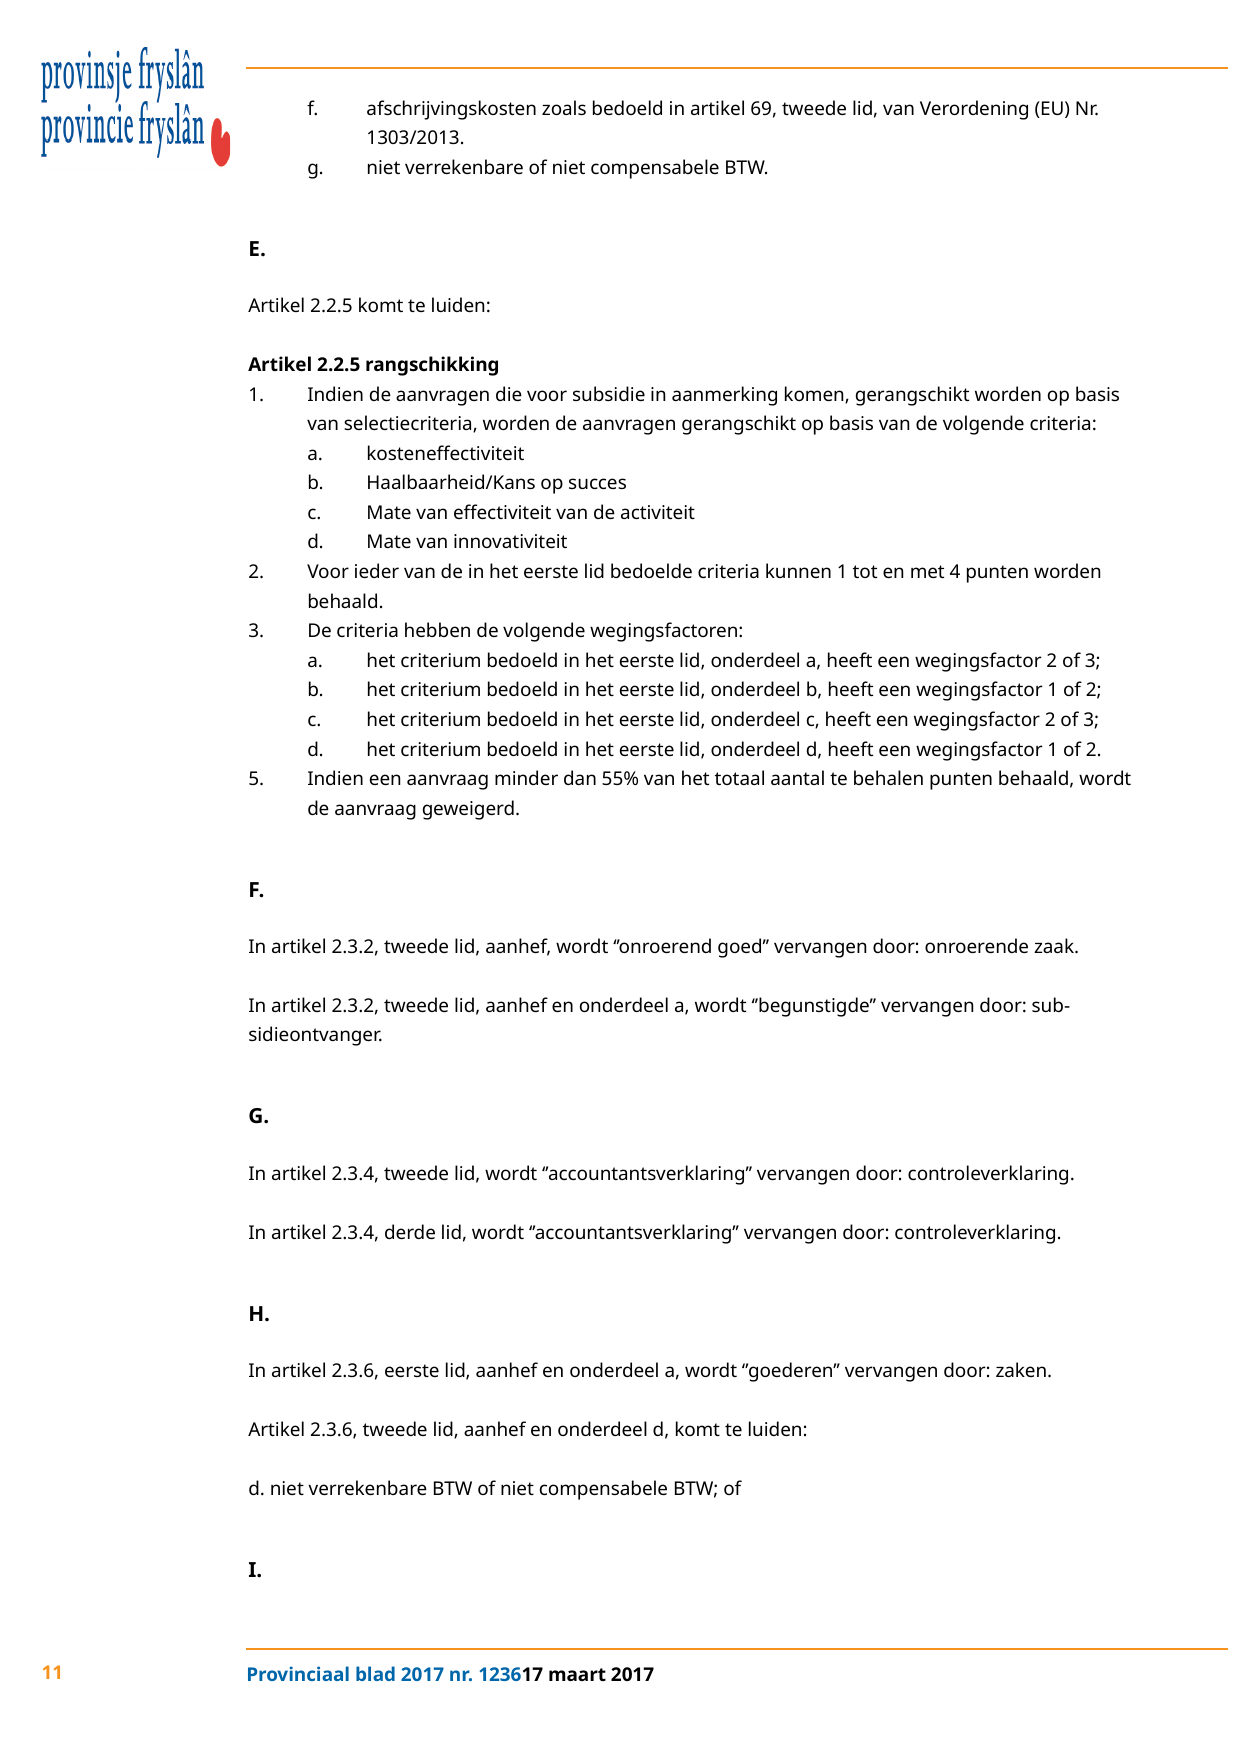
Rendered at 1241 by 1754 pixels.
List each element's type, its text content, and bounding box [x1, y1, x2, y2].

text In artikel 2.3.2, tweede lid, aanhef, wordt ‘’onroerend goed’’ vervangen door: onroerende zaak. [248, 933, 1152, 959]
text Artikel 2.3.6, tweede lid, aanhef en onderdeel d, komt te luiden: [248, 1416, 1152, 1442]
text G. [248, 1102, 1152, 1130]
text In artikel 2.3.6, eerste lid, aanhef en onderdeel a, wordt ‘’goederen’’ vervangen door: zaken. [248, 1357, 1152, 1383]
text I. [248, 1555, 1152, 1584]
list Indien de aanvragen die voor subsidie in aanmerking komen, gerangschikt worden op basis van selectiecriteria, worden de aanvragen gerangschikt op basis van de volgende criteria: [248, 381, 1152, 436]
list afschrijvingskosten zoals bedoeld in artikel 69, tweede lid, van Verordening (EU) Nr. 1303/2013. [307, 95, 1152, 150]
text F. [248, 875, 1152, 903]
list het criterium bedoeld in het eerste lid, onderdeel a, heeft een wegingsfactor 2 of 3; [307, 647, 1152, 673]
list kosteneffectiviteit [307, 440, 1152, 466]
picture [41, 47, 231, 172]
list het criterium bedoeld in het eerste lid, onderdeel d, heeft een wegingsfactor 1 of 2. [307, 736, 1152, 761]
list niet verrekenbare of niet compensabele BTW. [307, 154, 1152, 180]
list Voor ieder van de in het eerste lid bedoelde criteria kunnen 1 tot en met 4 punten worden behaald. [248, 558, 1152, 613]
list Haalbaarheid/Kans op succes [307, 469, 1152, 495]
text H. [248, 1299, 1152, 1327]
list Mate van effectiviteit van de activiteit [307, 499, 1152, 525]
list Indien een aanvraag minder dan 55% van het totaal aantal te behalen punten behaald, wordt de aanvraag geweigerd. [248, 765, 1152, 821]
list het criterium bedoeld in het eerste lid, onderdeel c, heeft een wegingsfactor 2 of 3; [307, 706, 1152, 732]
text Artikel 2.2.5 komt te luiden: [248, 292, 1152, 318]
list De criteria hebben de volgende wegingsfactoren: [248, 617, 1152, 643]
text In artikel 2.3.2, tweede lid, aanhef en onderdeel a, wordt ‘’begunstigde’’ vervangen door: sub-sidieontvanger. [248, 992, 1152, 1047]
text E. [248, 234, 1152, 262]
list Mate van innovativiteit [307, 529, 1152, 554]
text In artikel 2.3.4, tweede lid, wordt ‘’accountantsverklaring’’ vervangen door: controleverklaring. [248, 1160, 1152, 1185]
text Artikel 2.2.5 rangschikking [248, 351, 1152, 377]
text d. niet verrekenbare BTW of niet compensabele BTW; of [248, 1475, 1152, 1501]
text In artikel 2.3.4, derde lid, wordt ‘’accountantsverklaring’’ vervangen door: controleverklaring. [248, 1219, 1152, 1244]
list het criterium bedoeld in het eerste lid, onderdeel b, heeft een wegingsfactor 1 of 2; [307, 677, 1152, 702]
